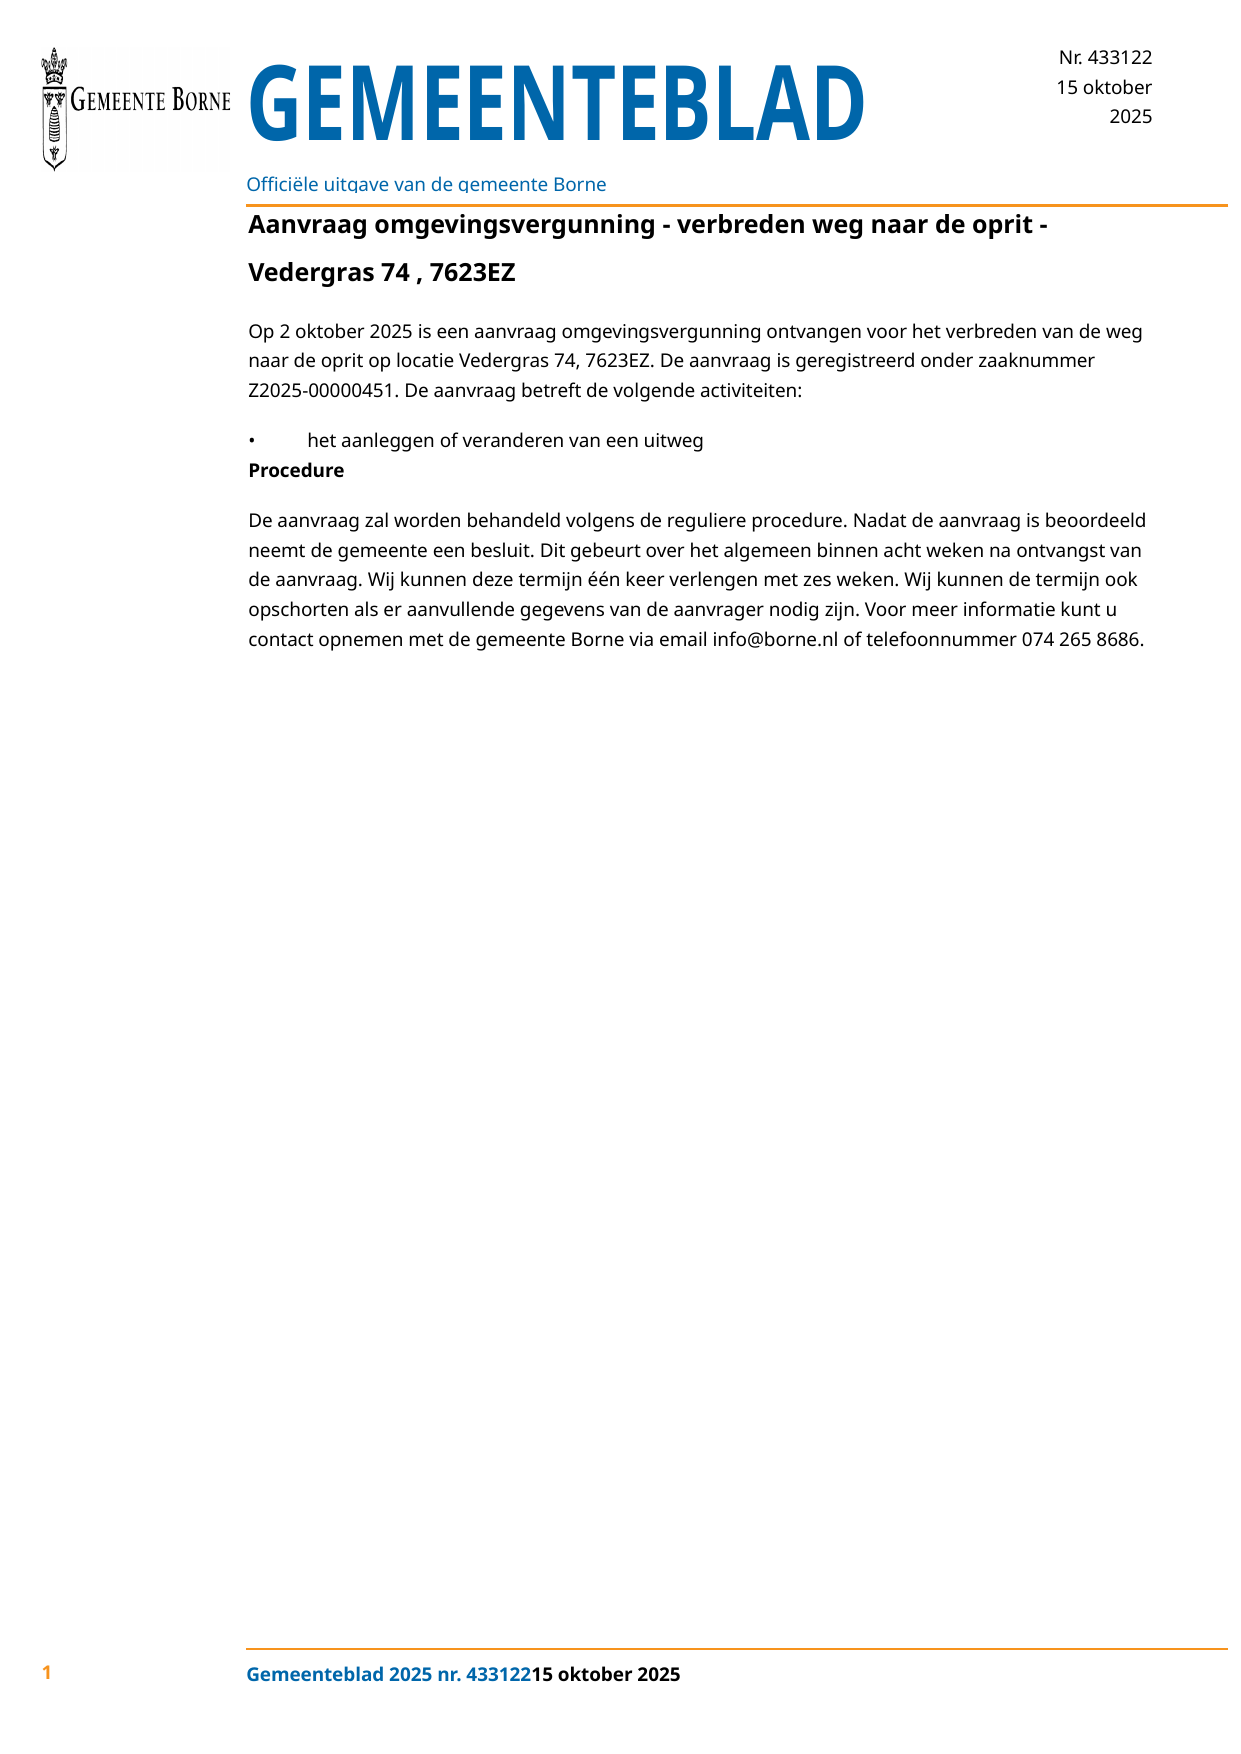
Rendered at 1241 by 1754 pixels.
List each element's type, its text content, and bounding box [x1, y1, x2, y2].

picture [41, 47, 231, 172]
text De aanvraag zal worden behandeld volgens de reguliere procedure. Nadat de aanvraag is beoordeeld neemt de gemeente een besluit. Dit gebeurt over het algemeen binnen acht weken na ontvangst van de aanvraag. Wij kunnen deze termijn één keer verlengen met zes weken. Wij kunnen de termijn ook opschorten als er aanvullende gegevens van de aanvrager nodig zijn. Voor meer informatie kunt u contact opnemen met de gemeente Borne via email info@borne.nl of telefoonnummer 074 265 8686. [248, 507, 1152, 652]
text Op 2 oktober 2025 is een aanvraag omgevingsvergunning ontvangen voor het verbreden van de weg naar de oprit op locatie Vedergras 74, 7623EZ. De aanvraag is geregistreerd onder zaaknummer Z2025-00000451. De aanvraag betreft de volgende activiteiten: [248, 318, 1152, 403]
text Aanvraag omgevingsvergunning - verbreden weg naar de oprit - Vedergras 74 , 7623EZ [248, 207, 1152, 288]
text Procedure [248, 457, 1152, 483]
list het aanleggen of veranderen van een uitweg [248, 427, 1152, 453]
